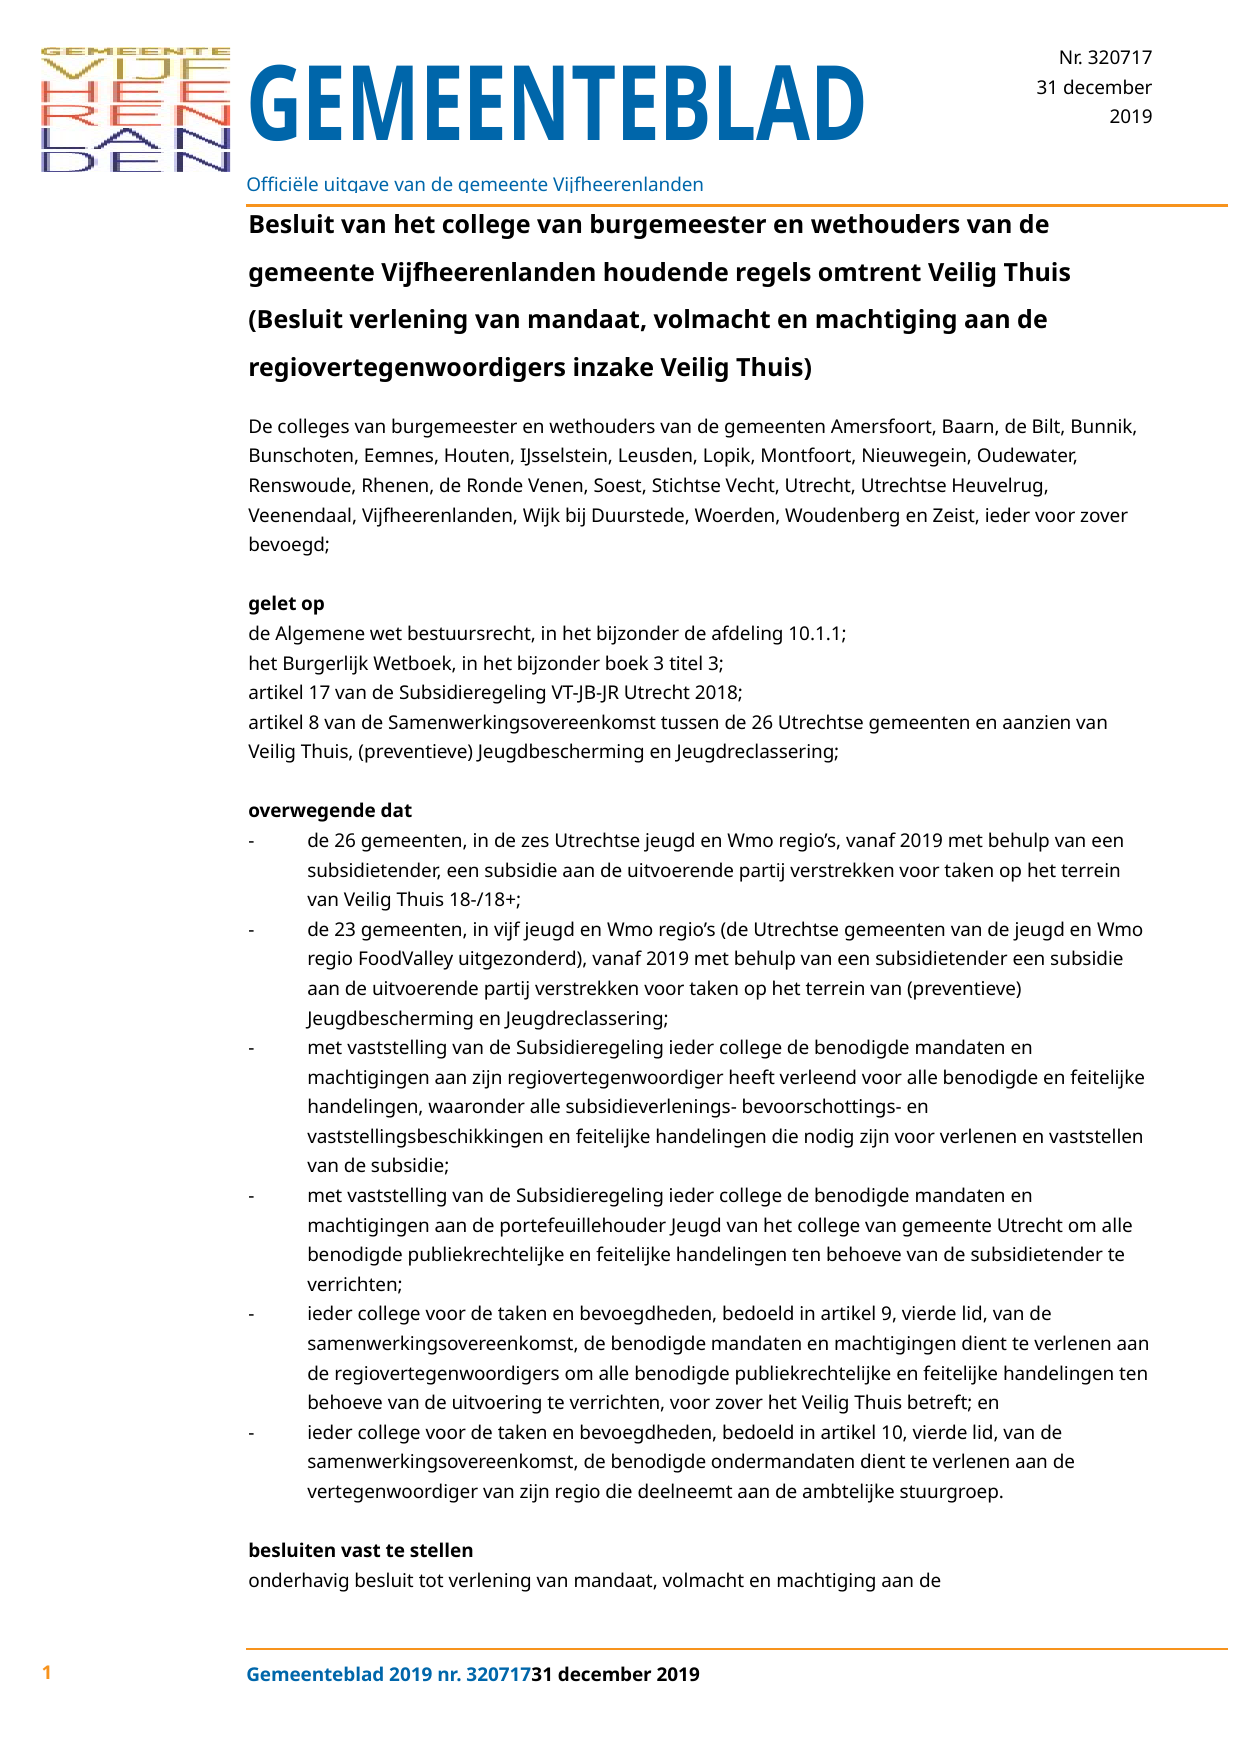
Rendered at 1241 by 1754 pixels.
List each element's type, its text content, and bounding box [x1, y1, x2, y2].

text artikel 8 van de Samenwerkingsovereenkomst tussen de 26 Utrechtse gemeenten en aanzien van Veilig Thuis, (preventieve) Jeugdbescherming en Jeugdreclassering; [248, 709, 1152, 764]
list de 26 gemeenten, in de zes Utrechtse jeugd en Wmo regio’s, vanaf 2019 met behulp van een subsidietender, een subsidie aan de uitvoerende partij verstrekken voor taken op het terrein van Veilig Thuis 18-/18+; [248, 827, 1152, 912]
text besluiten vast te stellen [248, 1537, 1152, 1563]
text De colleges van burgemeester en wethouders van de gemeenten Amersfoort, Baarn, de Bilt, Bunnik, Bunschoten, Eemnes, Houten, IJsselstein, Leusden, Lopik, Montfoort, Nieuwegein, Oudewater, Renswoude, Rhenen, de Ronde Venen, Soest, Stichtse Vecht, Utrecht, Utrechtse Heuvelrug, Veenendaal, Vijfheerenlanden, Wijk bij Duurstede, Woerden, Woudenberg en Zeist, ieder voor zover bevoegd; [248, 413, 1152, 557]
text gelet op [248, 591, 1152, 616]
text Besluit van het college van burgemeester en wethouders van de gemeente Vijfheerenlanden houdende regels omtrent Veilig Thuis (Besluit verlening van mandaat, volmacht en machtiging aan de regiovertegenwoordigers inzake Veilig Thuis) [248, 207, 1152, 384]
list met vaststelling van de Subsidieregeling ieder college de benodigde mandaten en machtigingen aan zijn regiovertegenwoordiger heeft verleend voor alle benodigde en feitelijke handelingen, waaronder alle subsidieverlenings- bevoorschottings- en vaststellingsbeschikkingen en feitelijke handelingen die nodig zijn voor verlenen en vaststellen van de subsidie; [248, 1034, 1152, 1178]
text het Burgerlijk Wetboek, in het bijzonder boek 3 titel 3; [248, 650, 1152, 676]
text artikel 17 van de Subsidieregeling VT-JB-JR Utrecht 2018; [248, 679, 1152, 705]
text de Algemene wet bestuursrecht, in het bijzonder de afdeling 10.1.1; [248, 620, 1152, 646]
list ieder college voor de taken en bevoegdheden, bedoeld in artikel 9, vierde lid, van de samenwerkingsovereenkomst, de benodigde mandaten en machtigingen dient te verlenen aan de regiovertegenwoordigers om alle benodigde publiekrechtelijke en feitelijke handelingen ten behoeve van de uitvoering te verrichten, voor zover het Veilig Thuis betreft; en [248, 1301, 1152, 1415]
list met vaststelling van de Subsidieregeling ieder college de benodigde mandaten en machtigingen aan de portefeuillehouder Jeugd van het college van gemeente Utrecht om alle benodigde publiekrechtelijke en feitelijke handelingen ten behoeve van de subsidietender te verrichten; [248, 1182, 1152, 1297]
text overwegende dat [248, 798, 1152, 823]
picture [41, 47, 231, 172]
list de 23 gemeenten, in vijf jeugd en Wmo regio’s (de Utrechtse gemeenten van de jeugd en Wmo regio FoodValley uitgezonderd), vanaf 2019 met behulp van een subsidietender een subsidie aan de uitvoerende partij verstrekken voor taken op het terrein van (preventieve) Jeugdbescherming en Jeugdreclassering; [248, 916, 1152, 1031]
list ieder college voor de taken en bevoegdheden, bedoeld in artikel 10, vierde lid, van de samenwerkingsovereenkomst, de benodigde ondermandaten dient te verlenen aan de vertegenwoordiger van zijn regio die deelneemt aan de ambtelijke stuurgroep. [248, 1419, 1152, 1504]
text onderhavig besluit tot verlening van mandaat, volmacht en machtiging aan de [248, 1567, 1152, 1593]
